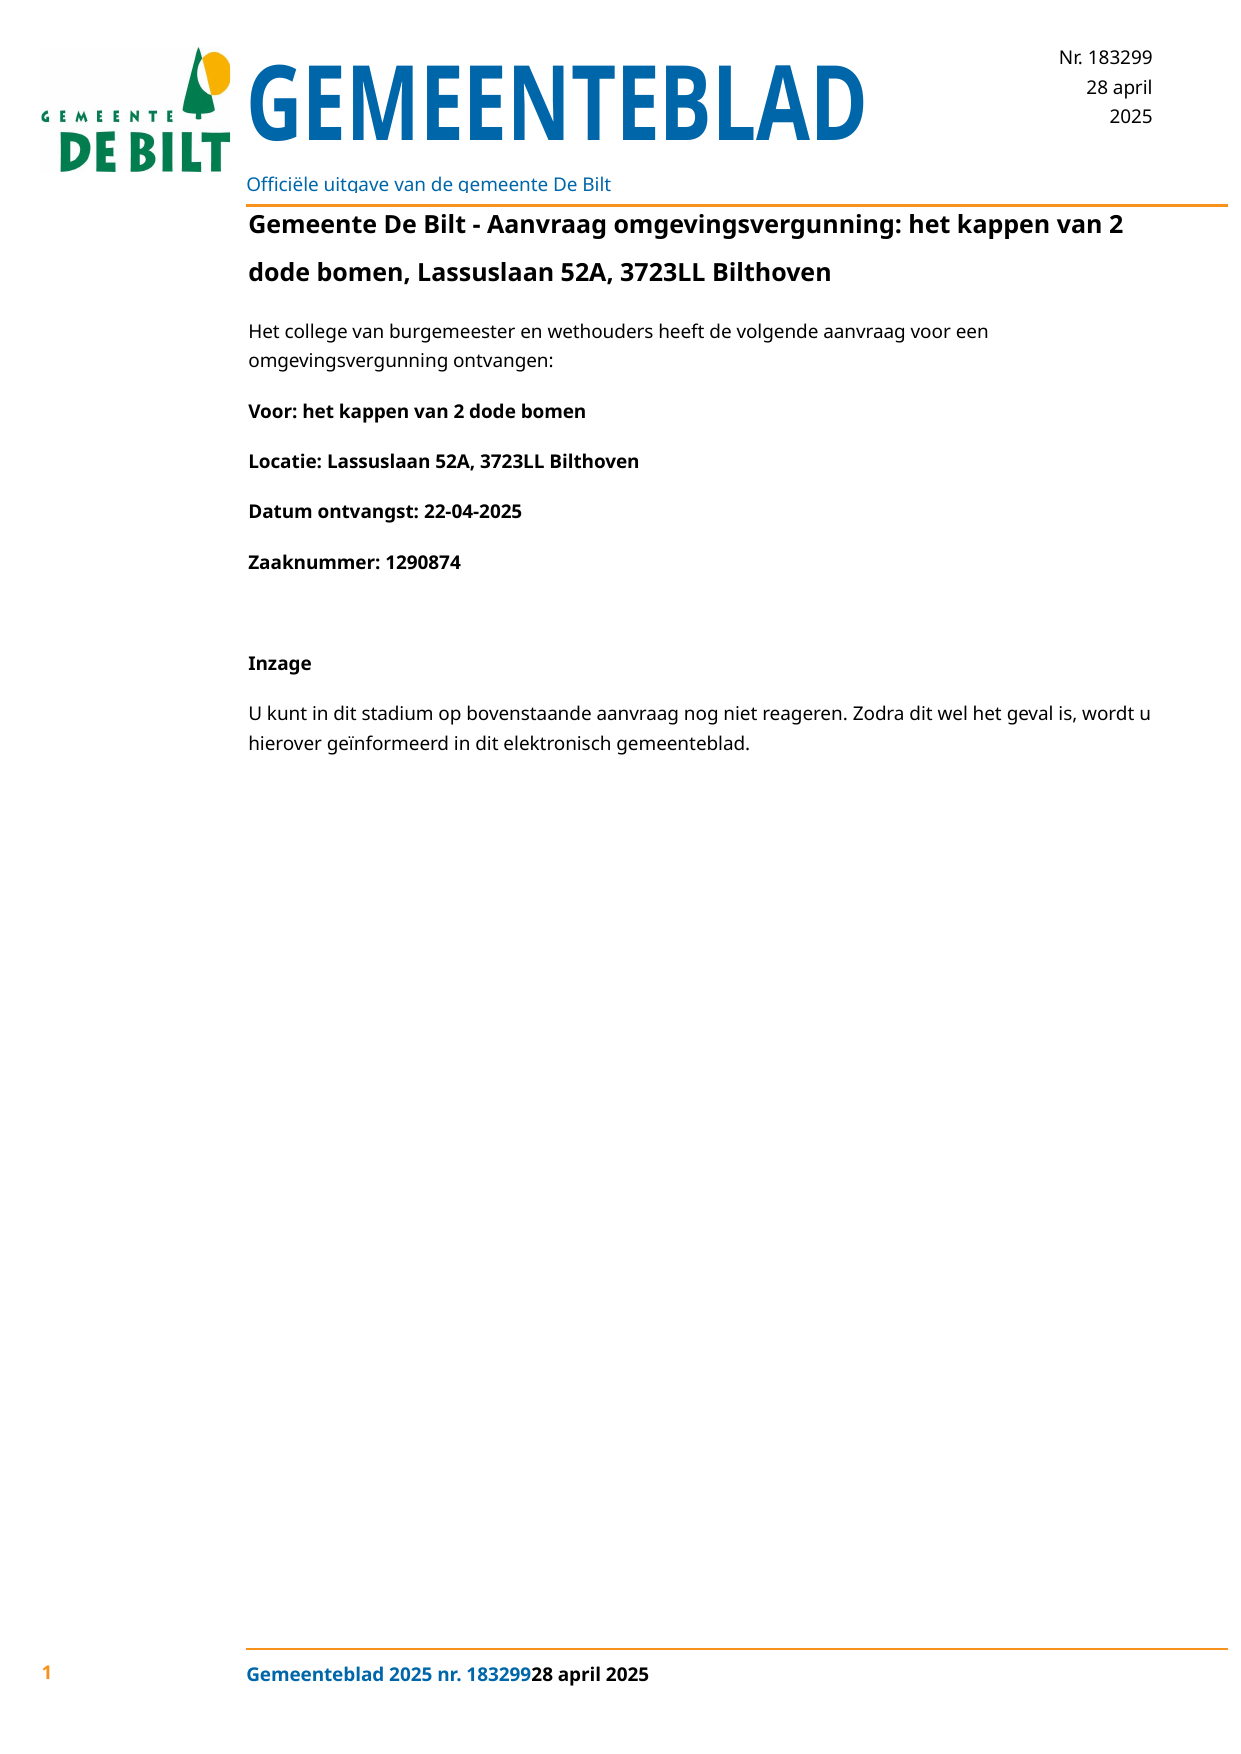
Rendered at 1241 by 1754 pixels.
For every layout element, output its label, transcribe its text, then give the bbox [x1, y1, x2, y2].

text Locatie: Lassuslaan 52A, 3723LL Bilthoven [248, 448, 1152, 474]
text Gemeente De Bilt - Aanvraag omgevingsvergunning: het kappen van 2 dode bomen, Lassuslaan 52A, 3723LL Bilthoven [248, 207, 1152, 288]
text Zaaknummer: 1290874 [248, 549, 1152, 575]
text Het college van burgemeester en wethouders heeft de volgende aanvraag voor een omgevingsvergunning ontvangen: [248, 318, 1152, 373]
text U kunt in dit stadium op bovenstaande aanvraag nog niet reageren. Zodra dit wel het geval is, wordt u hierover geïnformeerd in dit elektronisch gemeenteblad. [248, 700, 1152, 756]
text Voor: het kappen van 2 dode bomen [248, 398, 1152, 424]
text Inzage [248, 650, 1152, 676]
picture [41, 47, 231, 172]
text Datum ontvangst: 22-04-2025 [248, 499, 1152, 524]
